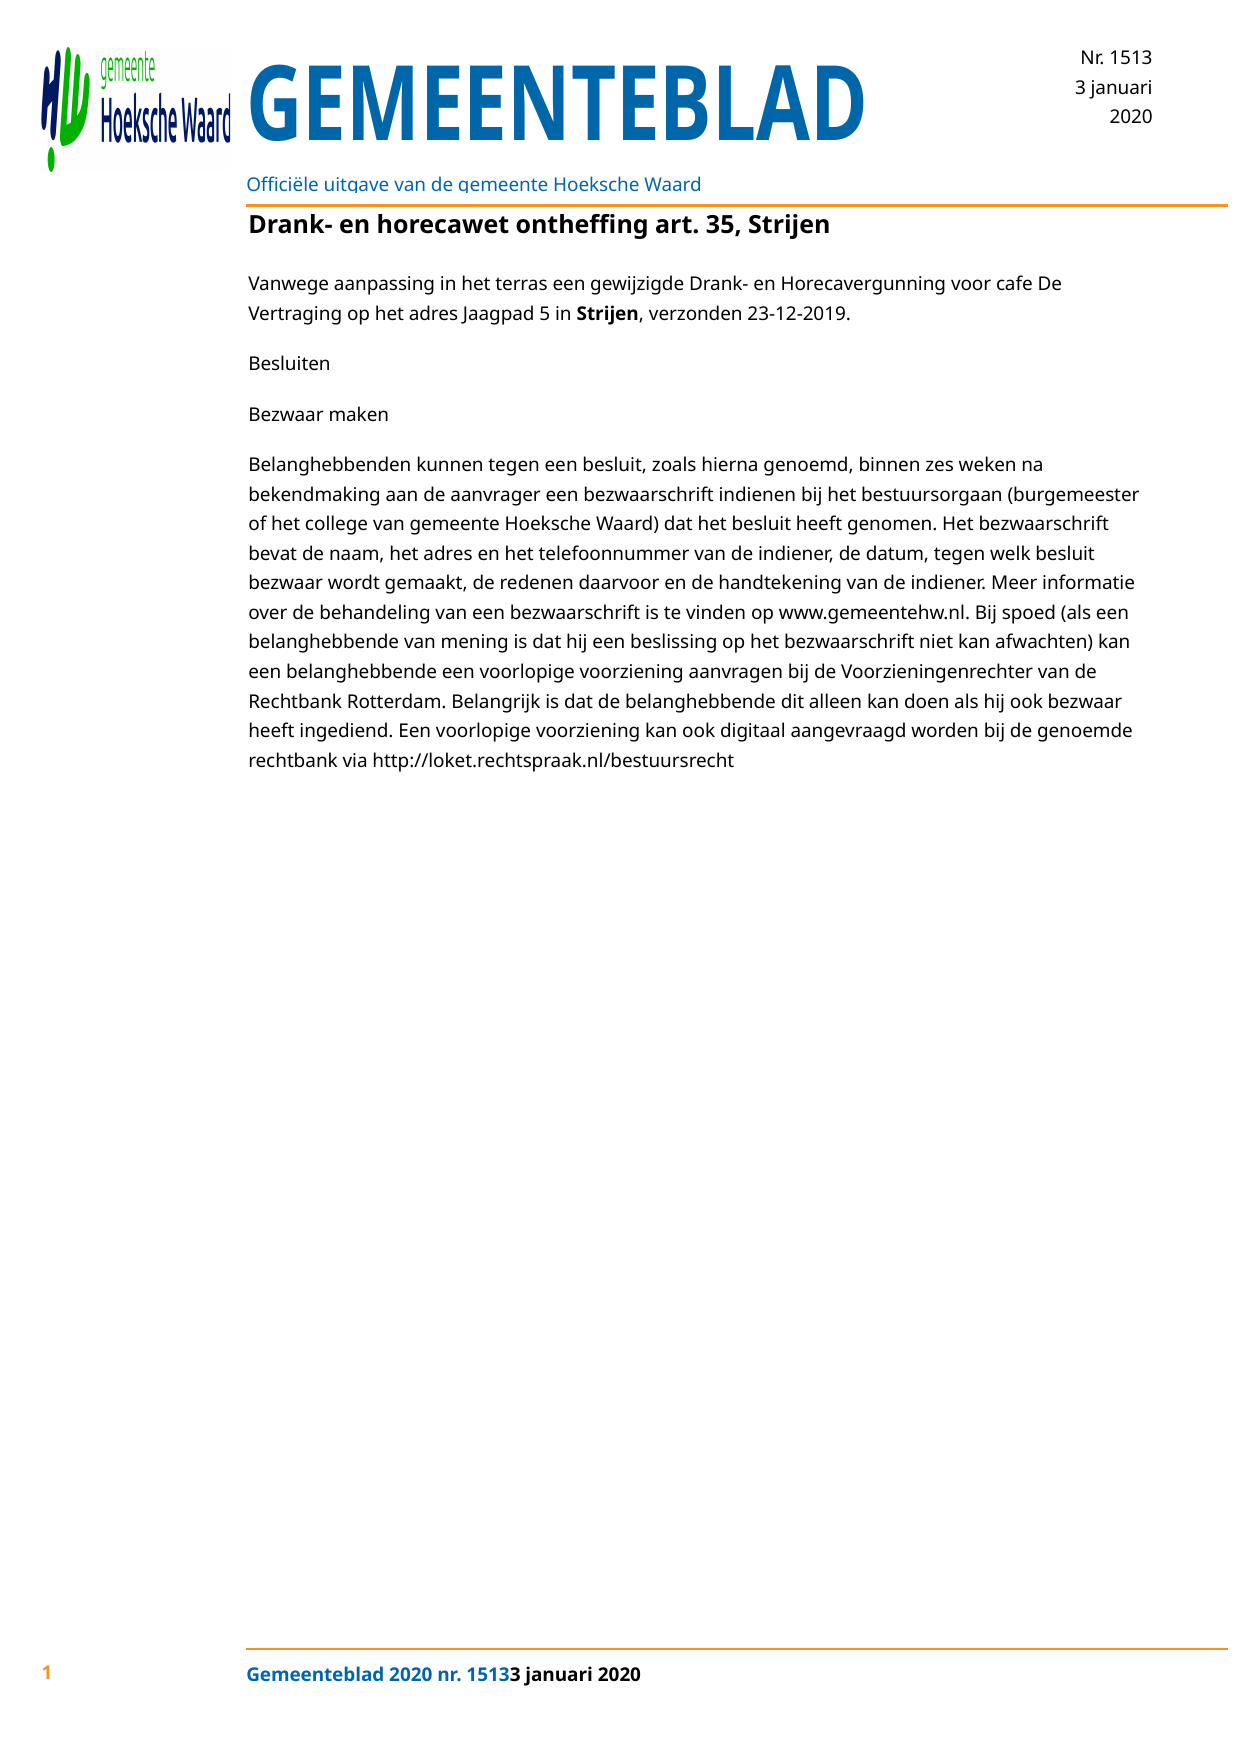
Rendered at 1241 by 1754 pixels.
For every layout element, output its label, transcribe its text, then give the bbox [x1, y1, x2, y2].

text Drank- en horecawet ontheffing art. 35, Strijen [248, 207, 1152, 241]
text Vanwege aanpassing in het terras een gewijzigde Drank- en Horecavergunning voor cafe De Vertraging op het adres Jaagpad 5 in Strijen, verzonden 23-12-2019. [248, 270, 1152, 326]
text Belanghebbenden kunnen tegen een besluit, zoals hierna genoemd, binnen zes weken na bekendmaking aan de aanvrager een bezwaarschrift indienen bij het bestuursorgaan (burgemeester of het college van gemeente Hoeksche Waard) dat het besluit heeft genomen. Het bezwaarschrift bevat de naam, het adres en het telefoonnummer van de indiener, de datum, tegen welk besluit bezwaar wordt gemaakt, de redenen daarvoor en de handtekening van de indiener. Meer informatie over de behandeling van een bezwaarschrift is te vinden op www.gemeentehw.nl. Bij spoed (als een belanghebbende van mening is dat hij een beslissing op het bezwaarschrift niet kan afwachten) kan een belanghebbende een voorlopige voorziening aanvragen bij de Voorzieningenrechter van de Rechtbank Rotterdam. Belangrijk is dat de belanghebbende dit alleen kan doen als hij ook bezwaar heeft ingediend. Een voorlopige voorziening kan ook digitaal aangevraagd worden bij de genoemde rechtbank via http://loket.rechtspraak.nl/bestuursrecht [248, 451, 1152, 773]
text Besluiten [248, 350, 1152, 376]
picture [41, 47, 231, 172]
text Bezwaar maken [248, 401, 1152, 426]
